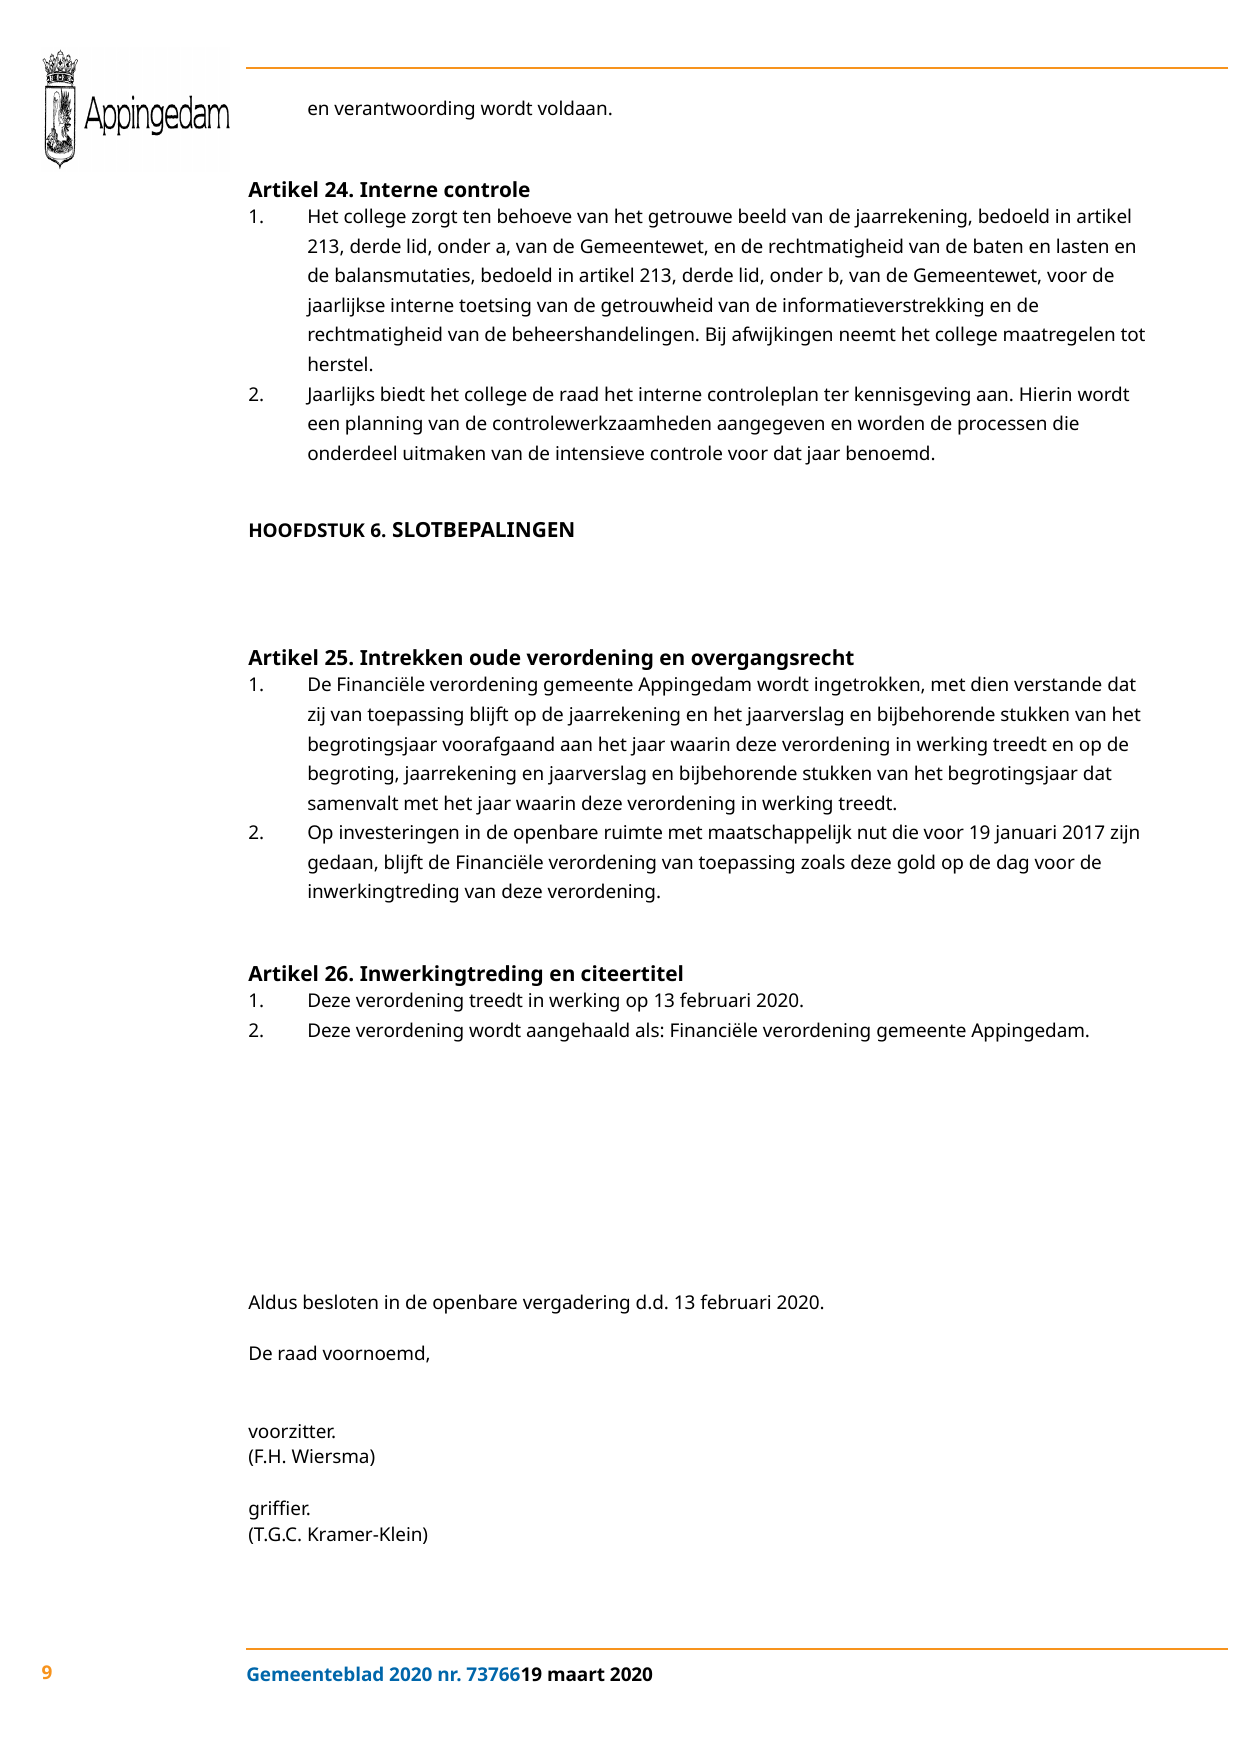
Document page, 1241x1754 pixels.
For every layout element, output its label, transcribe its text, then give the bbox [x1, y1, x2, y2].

list Deze verordening wordt aangehaald als: Financiële verordening gemeente Appingedam. [248, 1017, 1152, 1042]
text HOOFDSTUK 6. SLOTBEPALINGEN [248, 515, 1152, 543]
text Aldus besloten in de openbare vergadering d.d. 13 februari 2020. [248, 1289, 1152, 1315]
text (F.H. Wiersma) [248, 1443, 1152, 1469]
text De raad voornoemd, [248, 1341, 1152, 1366]
text griffier. [248, 1495, 1152, 1521]
text Artikel 24. Interne controle [248, 175, 1152, 203]
text voorzitter. [248, 1418, 1152, 1443]
text Artikel 25. Intrekken oude verordening en overgangsrecht [248, 643, 1152, 672]
list Jaarlijks biedt het college de raad het interne controleplan ter kennisgeving aan. Hierin wordt een planning van de controlewerkzaamheden aangegeven en worden de processen die onderdeel uitmaken van de intensieve controle voor dat jaar benoemd. [248, 381, 1152, 466]
list Het college zorgt ten behoeve van het getrouwe beeld van de jaarrekening, bedoeld in artikel 213, derde lid, onder a, van de Gemeentewet, en de rechtmatigheid van de baten en lasten en de balansmutaties, bedoeld in artikel 213, derde lid, onder b, van de Gemeentewet, voor de jaarlijkse interne toetsing van de getrouwheid van de informatieverstrekking en de rechtmatigheid van de beheershandelingen. Bij afwijkingen neemt het college maatregelen tot herstel. [248, 203, 1152, 377]
text Artikel 26. Inwerkingtreding en citeertitel [248, 959, 1152, 987]
list De Financiële verordening gemeente Appingedam wordt ingetrokken, met dien verstande dat zij van toepassing blijft op de jaarrekening en het jaarverslag en bijbehorende stukken van het begrotingsjaar voorafgaand aan het jaar waarin deze verordening in werking treedt en op de begroting, jaarrekening en jaarverslag en bijbehorende stukken van het begrotingsjaar dat samenvalt met het jaar waarin deze verordening in werking treedt. [248, 672, 1152, 816]
list Op investeringen in de openbare ruimte met maatschappelijk nut die voor 19 januari 2017 zijn gedaan, blijft de Financiële verordening van toepassing zoals deze gold op de dag voor de inwerkingtreding van deze verordening. [248, 819, 1152, 904]
list en verantwoording wordt voldaan. [248, 95, 1152, 121]
text (T.G.C. Kramer-Klein) [248, 1521, 1152, 1546]
list Deze verordening treedt in werking op 13 februari 2020. [248, 987, 1152, 1013]
picture [41, 47, 231, 172]
